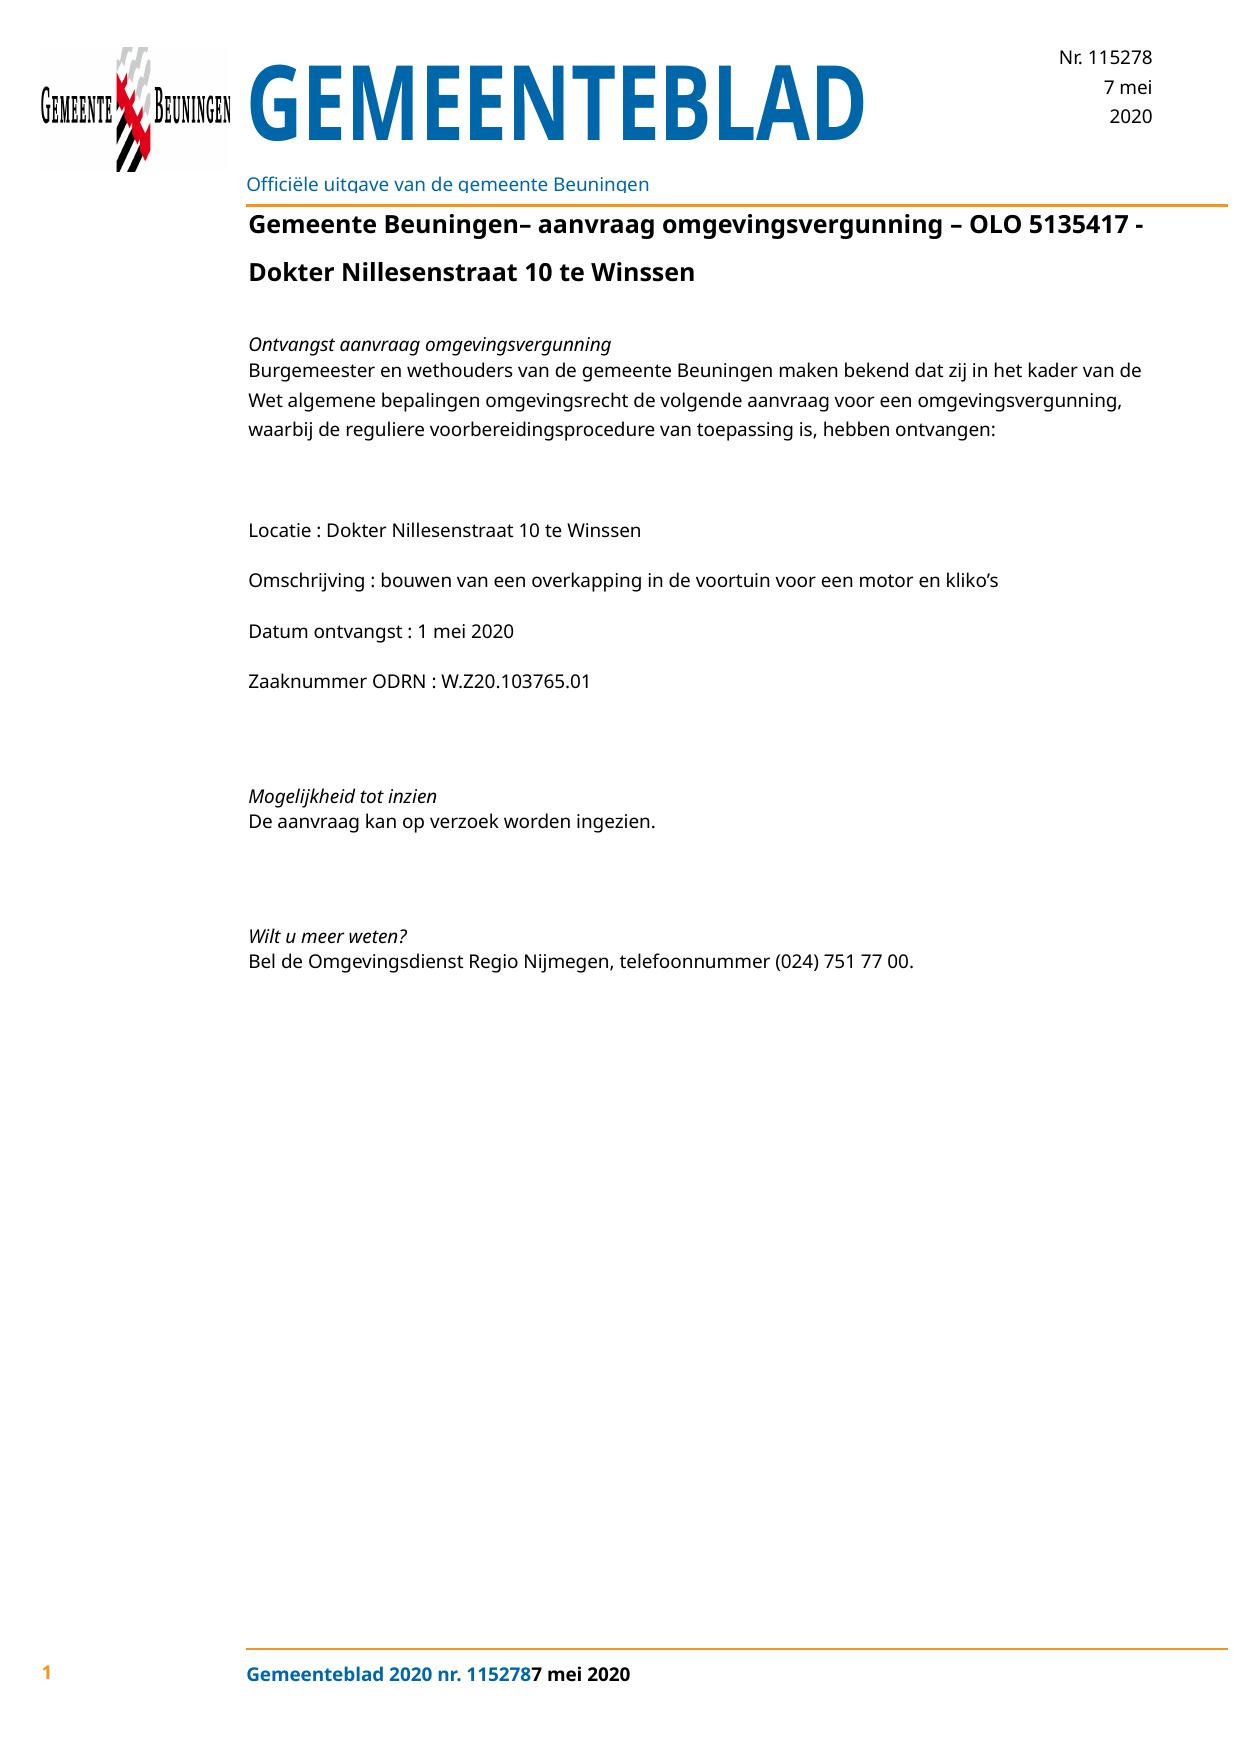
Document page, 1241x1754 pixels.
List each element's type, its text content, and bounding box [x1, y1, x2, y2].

text De aanvraag kan op verzoek worden ingezien. [248, 808, 1152, 834]
text Zaaknummer ODRN : W.Z20.103765.01 [248, 668, 1152, 694]
text Locatie : Dokter Nillesenstraat 10 te Winssen [248, 517, 1152, 543]
text Gemeente Beuningen– aanvraag omgevingsvergunning – OLO 5135417 - Dokter Nillesenstraat 10 te Winssen [248, 207, 1152, 288]
text Burgemeester en wethouders van de gemeente Beuningen maken bekend dat zij in het kader van de Wet algemene bepalingen omgevingsrecht de volgende aanvraag voor een omgevingsvergunning, waarbij de reguliere voorbereidingsprocedure van toepassing is, hebben ontvangen: [248, 357, 1152, 442]
text Wilt u meer weten? [248, 923, 1152, 949]
text Datum ontvangst : 1 mei 2020 [248, 618, 1152, 644]
text Bel de Omgevingsdienst Regio Nijmegen, telefoonnummer (024) 751 77 00. [248, 949, 1152, 974]
text Mogelijkheid tot inzien [248, 783, 1152, 808]
text Omschrijving : bouwen van een overkapping in de voortuin voor een motor en kliko’s [248, 568, 1152, 593]
text Ontvangst aanvraag omgevingsvergunning [248, 331, 1152, 357]
picture [41, 47, 231, 172]
